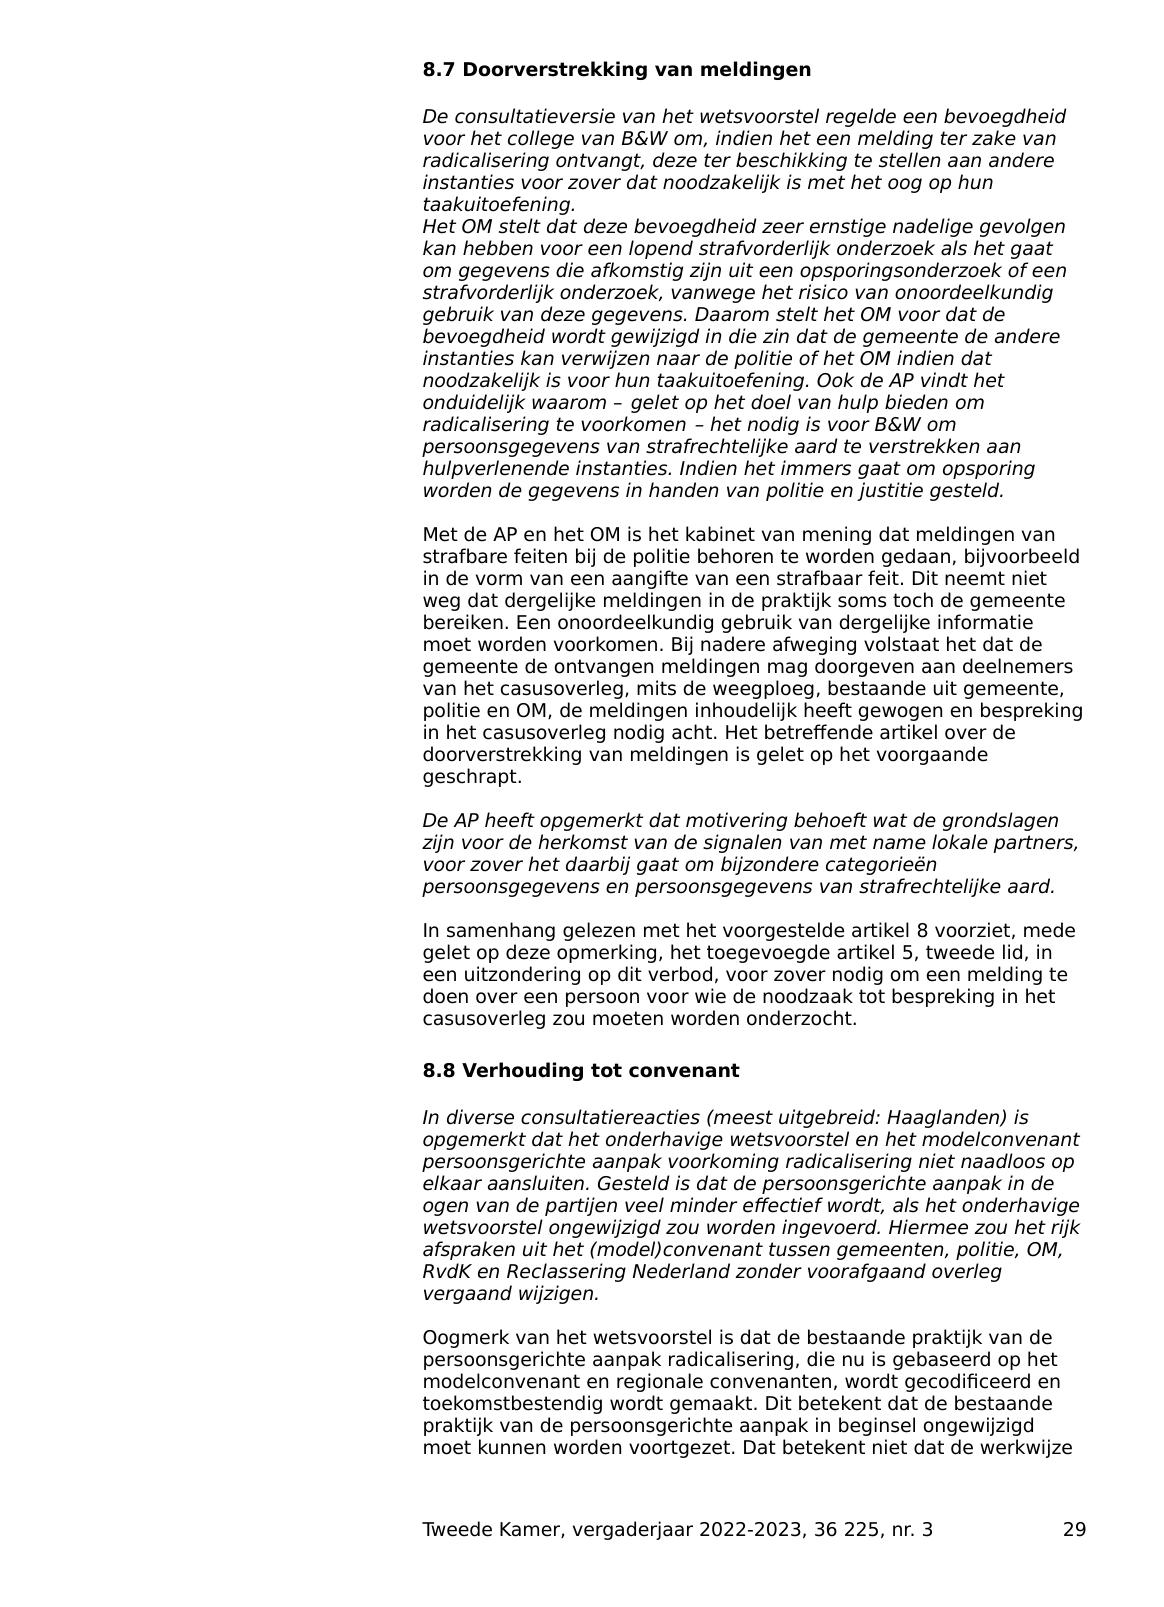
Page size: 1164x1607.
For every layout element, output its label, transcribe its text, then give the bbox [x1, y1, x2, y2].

text Met de AP en het OM is het kabinet van mening dat meldingen van strafbare feiten bij de politie behoren te worden gedaan, bijvoorbeeld in de vorm van een aangifte van een strafbaar feit. Dit neemt niet weg dat dergelijke meldingen in de praktijk soms toch de gemeente bereiken. Een onoordeelkundig gebruik van dergelijke informatie moet worden voorkomen. Bij nadere afweging volstaat het dat de gemeente de ontvangen meldingen mag doorgeven aan deelnemers van het casusoverleg, mits de weegploeg, bestaande uit gemeente, politie en OM, de meldingen inhoudelijk heeft gewogen en bespreking in het casusoverleg nodig acht. Het betreffende artikel over de doorverstrekking van meldingen is gelet op het voorgaande geschrapt. [422, 524, 1087, 788]
text In samenhang gelezen met het voorgestelde artikel 8 voorziet, mede gelet op deze opmerking, het toegevoegde artikel 5, tweede lid, in een uitzondering op dit verbod, voor zover nodig om een melding te doen over een persoon voor wie de noodzaak tot bespreking in het casusoverleg zou moeten worden onderzocht. [422, 920, 1087, 1030]
text De AP heeft opgemerkt dat motivering behoeft wat de grondslagen zijn voor de herkomst van de signalen van met name lokale partners, voor zover het daarbij gaat om bijzondere categorieën persoonsgegevens en persoonsgegevens van strafrechtelijke aard. [422, 810, 1087, 898]
text De consultatieversie van het wetsvoorstel regelde een bevoegdheid voor het college van B&W om, indien het een melding ter zake van radicalisering ontvangt, deze ter beschikking te stellen aan andere instanties voor zover dat noodzakelijk is met het oog op hun taakuitoefening. [422, 106, 1087, 216]
text Oogmerk van het wetsvoorstel is dat de bestaande praktijk van de persoonsgerichte aanpak radicalisering, die nu is gebaseerd op het modelconvenant en regionale convenanten, wordt gecodificeerd en toekomstbestendig wordt gemaakt. Dit betekent dat de bestaande praktijk van de persoonsgerichte aanpak in beginsel ongewijzigd moet kunnen worden voortgezet. Dat betekent niet dat de werkwijze [422, 1327, 1087, 1459]
subtitle 8.8 Verhouding tot convenant [422, 1060, 1087, 1082]
text In diverse consultatiereacties (meest uitgebreid: Haaglanden) is opgemerkt dat het onderhavige wetsvoorstel en het modelconvenant persoonsgerichte aanpak voorkoming radicalisering niet naadloos op elkaar aansluiten. Gesteld is dat de persoonsgerichte aanpak in de ogen van de partijen veel minder effectief wordt, als het onderhavige wetsvoorstel ongewijzigd zou worden ingevoerd. Hiermee zou het rijk afspraken uit het (model)convenant tussen gemeenten, politie, OM, RvdK en Reclassering Nederland zonder voorafgaand overleg vergaand wijzigen. [422, 1107, 1087, 1304]
subtitle 8.7 Doorverstrekking van meldingen [422, 59, 1087, 81]
text Het OM stelt dat deze bevoegdheid zeer ernstige nadelige gevolgen kan hebben voor een lopend strafvorderlijk onderzoek als het gaat om gegevens die afkomstig zijn uit een opsporingsonderzoek of een strafvorderlijk onderzoek, vanwege het risico van onoordeelkundig gebruik van deze gegevens. Daarom stelt het OM voor dat de bevoegdheid wordt gewijzigd in die zin dat de gemeente de andere instanties kan verwijzen naar de politie of het OM indien dat noodzakelijk is voor hun taakuitoefening. Ook de AP vindt het onduidelijk waarom – gelet op het doel van hulp bieden om radicalisering te voorkomen – het nodig is voor B&W om persoonsgegevens van strafrechtelijke aard te verstrekken aan hulpverlenende instanties. Indien het immers gaat om opsporing worden de gegevens in handen van politie en justitie gesteld. [422, 216, 1087, 502]
